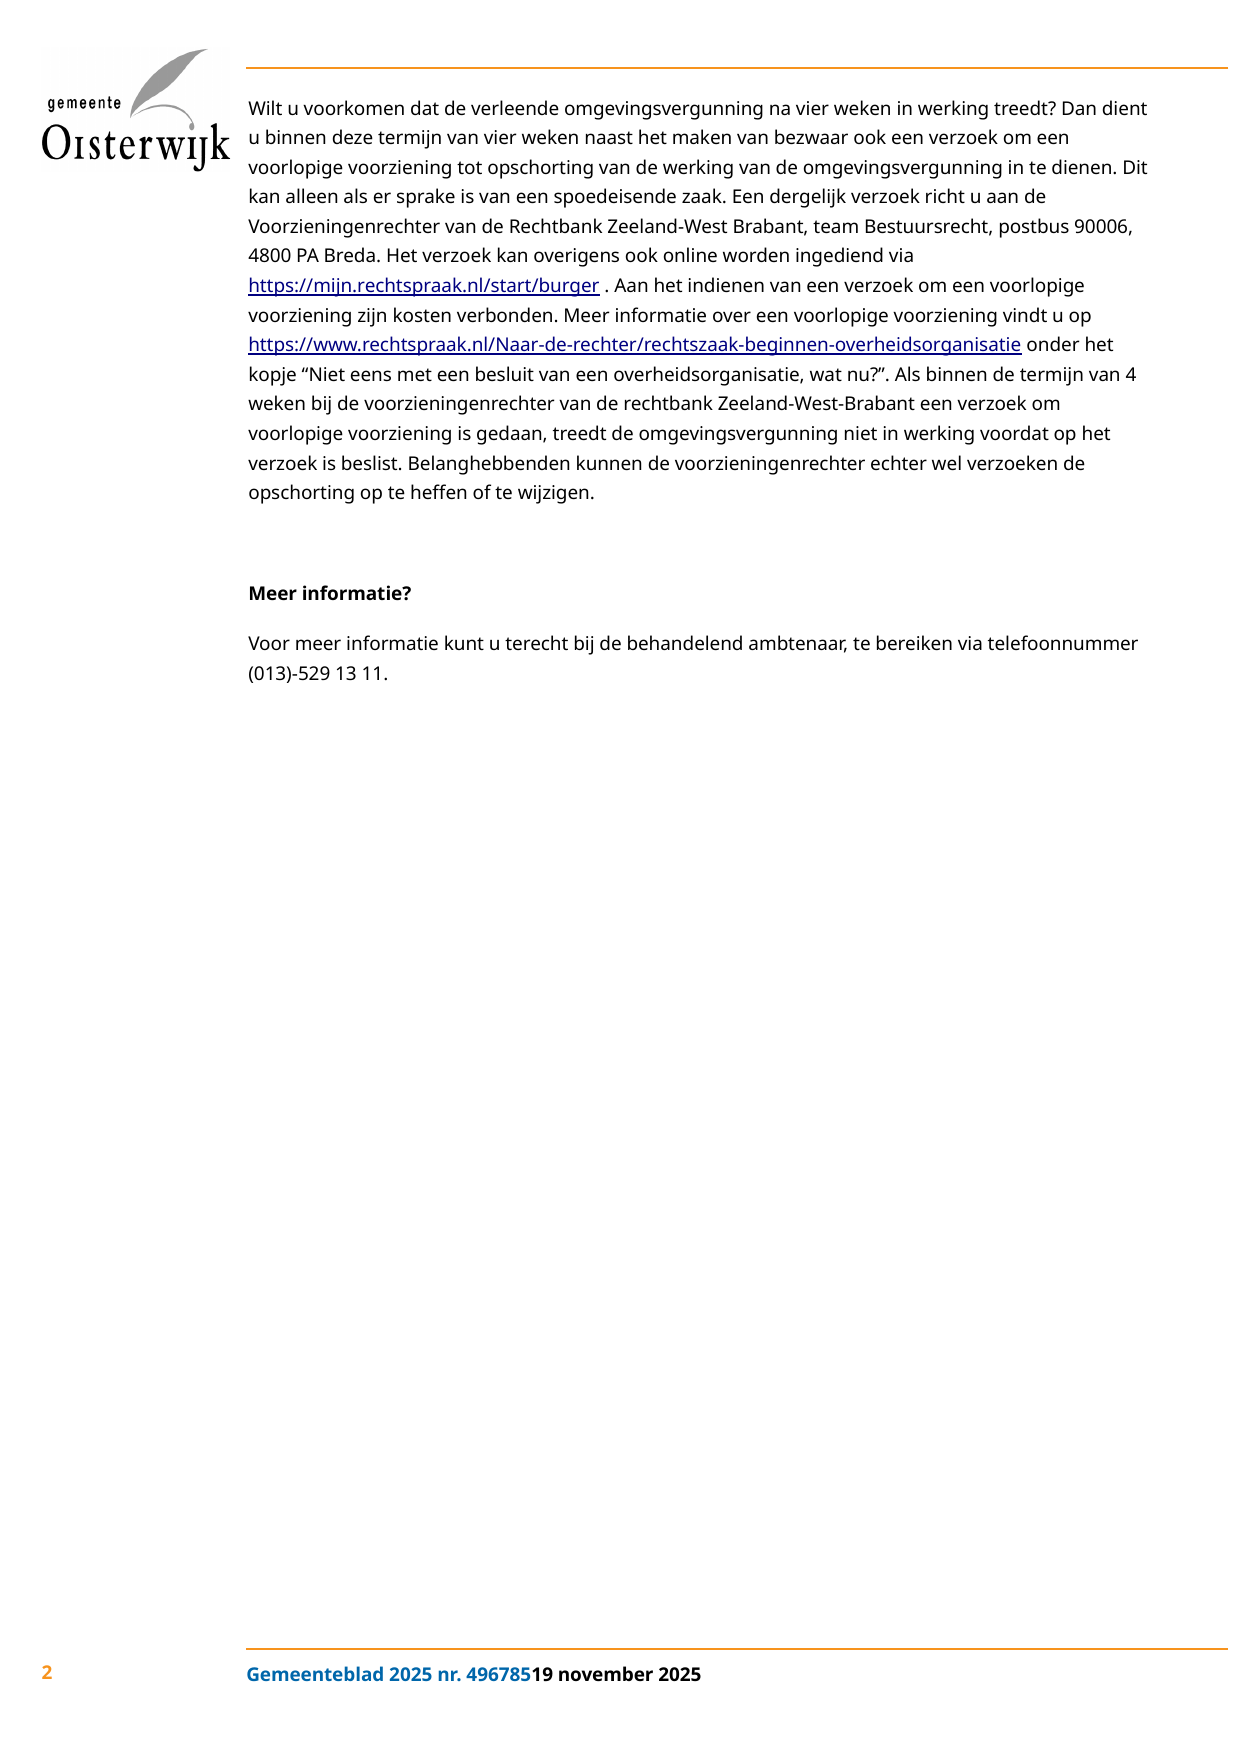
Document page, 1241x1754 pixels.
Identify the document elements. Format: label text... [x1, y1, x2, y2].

text Wilt u voorkomen dat de verleende omgevingsvergunning na vier weken in werking treedt? Dan dient u binnen deze termijn van vier weken naast het maken van bezwaar ook een verzoek om een voorlopige voorziening tot opschorting van de werking van de omgevingsvergunning in te dienen. Dit kan alleen als er sprake is van een spoedeisende zaak. Een dergelijk verzoek richt u aan de Voorzieningenrechter van de Rechtbank Zeeland-West Brabant, team Bestuursrecht, postbus 90006, 4800 PA Breda. Het verzoek kan overigens ook online worden ingediend via https://mijn.rechtspraak.nl/start/burger . Aan het indienen van een verzoek om een voorlopige voorziening zijn kosten verbonden. Meer informatie over een voorlopige voorziening vindt u op https://www.rechtspraak.nl/Naar-de-rechter/rechtszaak-beginnen-overheidsorganisatie onder het kopje “Niet eens met een besluit van een overheidsorganisatie, wat nu?”. Als binnen de termijn van 4 weken bij de voorzieningenrechter van de rechtbank Zeeland-West-Brabant een verzoek om voorlopige voorziening is gedaan, treedt de omgevingsvergunning niet in werking voordat op het verzoek is beslist. Belanghebbenden kunnen de voorzieningenrechter echter wel verzoeken de opschorting op te heffen of te wijzigen. [248, 95, 1152, 505]
text Voor meer informatie kunt u terecht bij de behandelend ambtenaar, te bereiken via telefoonnummer (013)-529 13 11. [248, 631, 1152, 686]
picture [41, 47, 231, 172]
text Meer informatie? [248, 580, 1152, 606]
